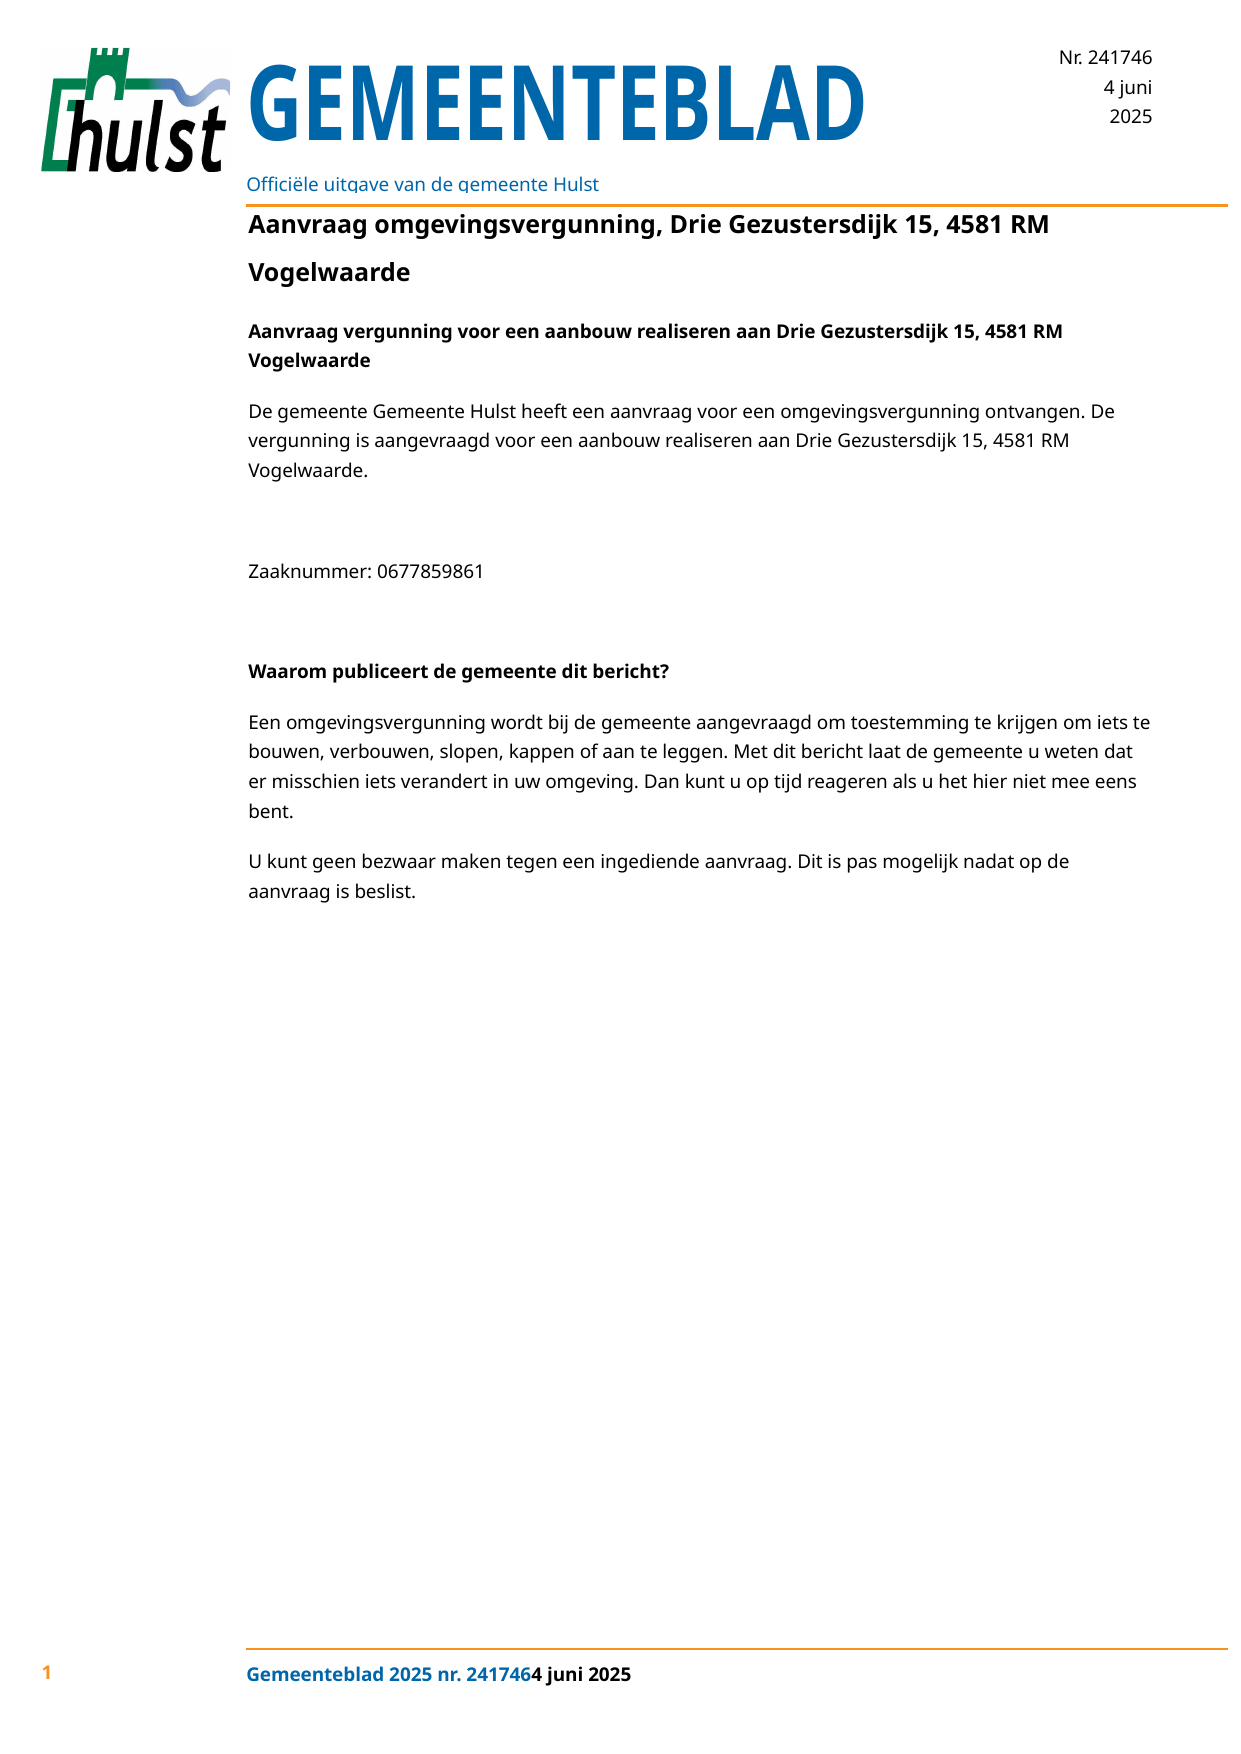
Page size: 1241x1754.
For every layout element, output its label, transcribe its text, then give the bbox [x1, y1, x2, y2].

text De gemeente Gemeente Hulst heeft een aanvraag voor een omgevingsvergunning ontvangen. De vergunning is aangevraagd voor een aanbouw realiseren aan Drie Gezustersdijk 15, 4581 RM Vogelwaarde. [248, 398, 1152, 483]
text Waarom publiceert de gemeente dit bericht? [248, 659, 1152, 684]
text U kunt geen bezwaar maken tegen een ingediende aanvraag. Dit is pas mogelijk nadat op de aanvraag is beslist. [248, 848, 1152, 904]
picture [41, 47, 231, 172]
text Aanvraag vergunning voor een aanbouw realiseren aan Drie Gezustersdijk 15, 4581 RM Vogelwaarde [248, 318, 1152, 373]
text Aanvraag omgevingsvergunning, Drie Gezustersdijk 15, 4581 RM Vogelwaarde [248, 207, 1152, 288]
text Een omgevingsvergunning wordt bij de gemeente aangevraagd om toestemming te krijgen om iets te bouwen, verbouwen, slopen, kappen of aan te leggen. Met dit bericht laat de gemeente u weten dat er misschien iets verandert in uw omgeving. Dan kunt u op tijd reageren als u het hier niet mee eens bent. [248, 709, 1152, 824]
text Zaaknummer: 0677859861 [248, 558, 1152, 584]
